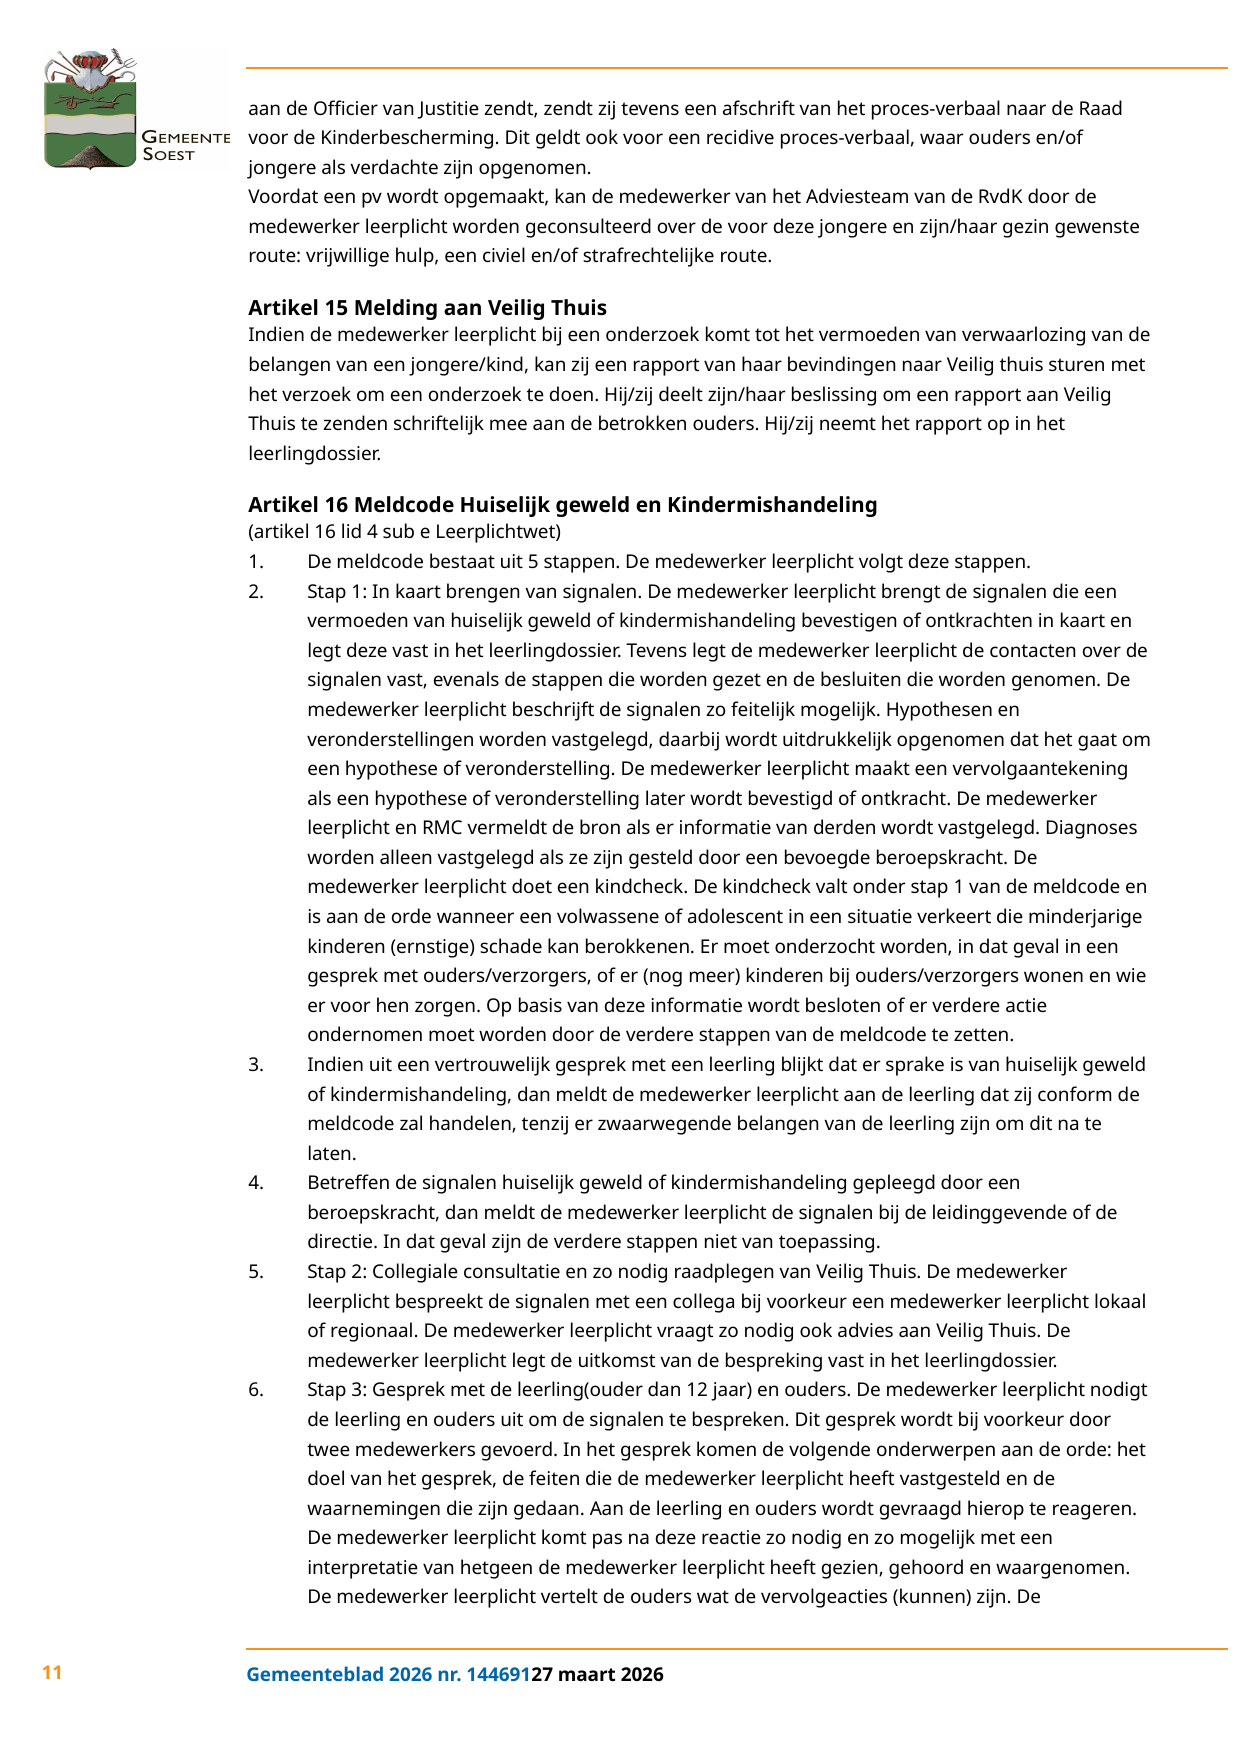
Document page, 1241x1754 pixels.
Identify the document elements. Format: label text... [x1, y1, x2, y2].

text Artikel 16 Meldcode Huiselijk geweld en Kindermishandeling [248, 490, 1152, 519]
list De medewerker leerplicht komt pas na deze reactie zo nodig en zo mogelijk met een interpretatie van hetgeen de medewerker leerplicht heeft gezien, gehoord en waargenomen. De medewerker leerplicht vertelt de ouders wat de vervolgeacties (kunnen) zijn. De [248, 1524, 1152, 1609]
text Voordat een pv wordt opgemaakt, kan de medewerker van het Adviesteam van de RvdK door de medewerker leerplicht worden geconsulteerd over de voor deze jongere en zijn/haar gezin gewenste route: vrijwillige hulp, een civiel en/of strafrechtelijke route. [248, 183, 1152, 268]
list Indien uit een vertrouwelijk gesprek met een leerling blijkt dat er sprake is van huiselijk geweld of kindermishandeling, dan meldt de medewerker leerplicht aan de leerling dat zij conform de meldcode zal handelen, tenzij er zwaarwegende belangen van de leerling zijn om dit na te laten. [248, 1051, 1152, 1166]
text Indien de medewerker leerplicht bij een onderzoek komt tot het vermoeden van verwaarlozing van de belangen van een jongere/kind, kan zij een rapport van haar bevindingen naar Veilig thuis sturen met het verzoek om een onderzoek te doen. Hij/zij deelt zijn/haar beslissing om een rapport aan Veilig Thuis te zenden schriftelijk mee aan de betrokken ouders. Hij/zij neemt het rapport op in het leerlingdossier. [248, 322, 1152, 466]
text aan de Officier van Justitie zendt, zendt zij tevens een afschrift van het proces-verbaal naar de Raad voor de Kinderbescherming. Dit geldt ook voor een recidive proces-verbaal, waar ouders en/of jongere als verdachte zijn opgenomen. [248, 95, 1152, 180]
list Stap 1: In kaart brengen van signalen. De medewerker leerplicht brengt de signalen die een vermoeden van huiselijk geweld of kindermishandeling bevestigen of ontkrachten in kaart en legt deze vast in het leerlingdossier. Tevens legt de medewerker leerplicht de contacten over de signalen vast, evenals de stappen die worden gezet en de besluiten die worden genomen. De medewerker leerplicht beschrijft de signalen zo feitelijk mogelijk. Hypothesen en veronderstellingen worden vastgelegd, daarbij wordt uitdrukkelijk opgenomen dat het gaat om een hypothese of veronderstelling. De medewerker leerplicht maakt een vervolgaantekening als een hypothese of veronderstelling later wordt bevestigd of ontkracht. De medewerker leerplicht en RMC vermeldt de bron als er informatie van derden wordt vastgelegd. Diagnoses worden alleen vastgelegd als ze zijn gesteld door een bevoegde beroepskracht. De medewerker leerplicht doet een kindcheck. De kindcheck valt onder stap 1 van de meldcode en is aan de orde wanneer een volwassene of adolescent in een situatie verkeert die minderjarige kinderen (ernstige) schade kan berokkenen. Er moet onderzocht worden, in dat geval in een gesprek met ouders/verzorgers, of er (nog meer) kinderen bij ouders/verzorgers wonen en wie er voor hen zorgen. Op basis van deze informatie wordt besloten of er verdere actie ondernomen moet worden door de verdere stappen van de meldcode te zetten. [248, 578, 1152, 1047]
list Stap 3: Gesprek met de leerling(ouder dan 12 jaar) en ouders. De medewerker leerplicht nodigt de leerling en ouders uit om de signalen te bespreken. Dit gesprek wordt bij voorkeur door twee medewerkers gevoerd. In het gesprek komen de volgende onderwerpen aan de orde: het doel van het gesprek, de feiten die de medewerker leerplicht heeft vastgesteld en de waarnemingen die zijn gedaan. Aan de leerling en ouders wordt gevraagd hierop te reageren. [248, 1377, 1152, 1521]
list De meldcode bestaat uit 5 stappen. De medewerker leerplicht volgt deze stappen. [248, 548, 1152, 574]
text Artikel 15 Melding aan Veilig Thuis [248, 293, 1152, 322]
picture [41, 47, 231, 172]
list Stap 2: Collegiale consultatie en zo nodig raadplegen van Veilig Thuis. De medewerker leerplicht bespreekt de signalen met een collega bij voorkeur een medewerker leerplicht lokaal of regionaal. De medewerker leerplicht vraagt zo nodig ook advies aan Veilig Thuis. De medewerker leerplicht legt de uitkomst van de bespreking vast in het leerlingdossier. [248, 1258, 1152, 1373]
text (artikel 16 lid 4 sub e Leerplichtwet) [248, 519, 1152, 544]
list Betreffen de signalen huiselijk geweld of kindermishandeling gepleegd door een beroepskracht, dan meldt de medewerker leerplicht de signalen bij de leidinggevende of de directie. In dat geval zijn de verdere stappen niet van toepassing. [248, 1169, 1152, 1254]
